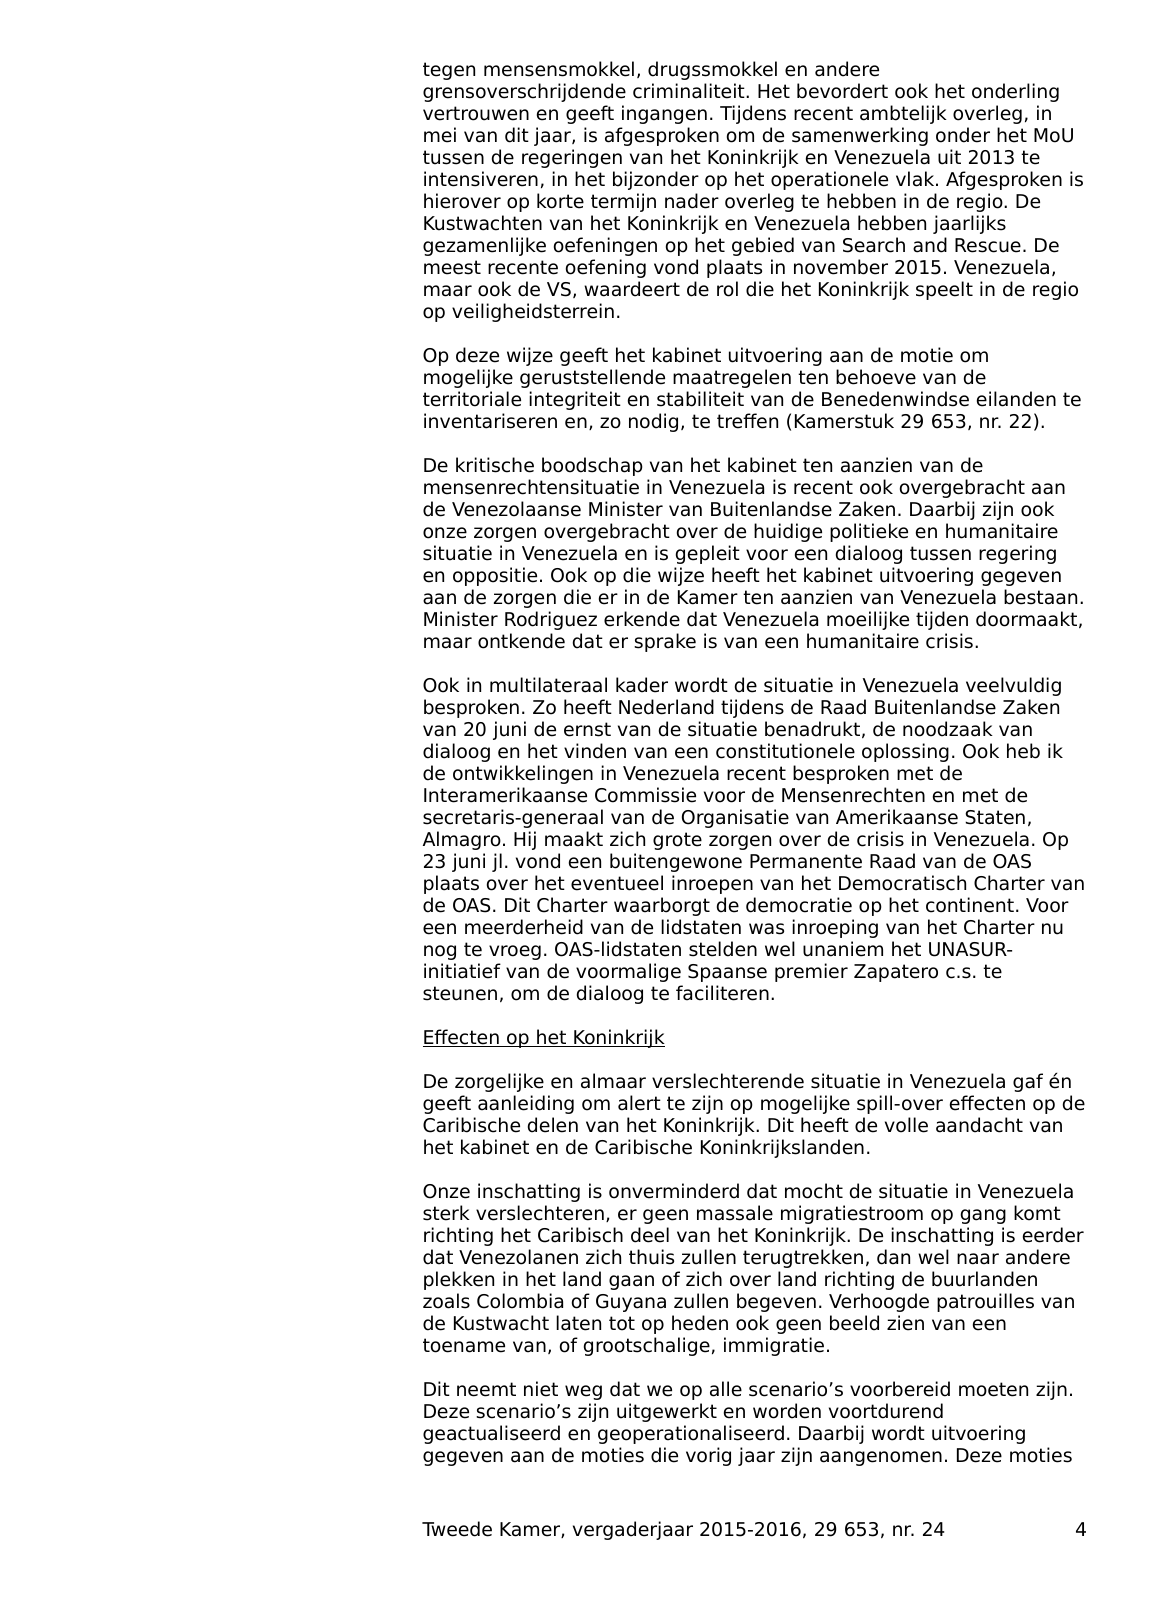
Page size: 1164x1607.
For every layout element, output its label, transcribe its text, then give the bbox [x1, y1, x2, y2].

text Dit neemt niet weg dat we op alle scenario’s voorbereid moeten zijn. Deze scenario’s zijn uitgewerkt en worden voortdurend geactualiseerd en geoperationaliseerd. Daarbij wordt uitvoering gegeven aan de moties die vorig jaar zijn aangenomen. Deze moties [422, 1379, 1087, 1467]
text Ook in multilateraal kader wordt de situatie in Venezuela veelvuldig besproken. Zo heeft Nederland tijdens de Raad Buitenlandse Zaken van 20 juni de ernst van de situatie benadrukt, de noodzaak van dialoog en het vinden van een constitutionele oplossing. Ook heb ik de ontwikkelingen in Venezuela recent besproken met de Interamerikaanse Commissie voor de Mensenrechten en met de secretaris-generaal van de Organisatie van Amerikaanse Staten, Almagro. Hij maakt zich grote zorgen over de crisis in Venezuela. Op 23 juni jl. vond een buitengewone Permanente Raad van de OAS plaats over het eventueel inroepen van het Democratisch Charter van de OAS. Dit Charter waarborgt de democratie op het continent. Voor een meerderheid van de lidstaten was inroeping van het Charter nu nog te vroeg. OAS-lidstaten stelden wel unaniem het UNASUR-initiatief van de voormalige Spaanse premier Zapatero c.s. te steunen, om de dialoog te faciliteren. [422, 675, 1087, 1005]
text tegen mensensmokkel, drugssmokkel en andere grensoverschrijdende criminaliteit. Het bevordert ook het onderling vertrouwen en geeft ingangen. Tijdens recent ambtelijk overleg, in mei van dit jaar, is afgesproken om de samenwerking onder het MoU tussen de regeringen van het Koninkrijk en Venezuela uit 2013 te intensiveren, in het bijzonder op het operationele vlak. Afgesproken is hierover op korte termijn nader overleg te hebben in de regio. De Kustwachten van het Koninkrijk en Venezuela hebben jaarlijks gezamenlijke oefeningen op het gebied van Search and Rescue. De meest recente oefening vond plaats in november 2015. Venezuela, maar ook de VS, waardeert de rol die het Koninkrijk speelt in de regio op veiligheidsterrein. [422, 59, 1087, 323]
text De zorgelijke en almaar verslechterende situatie in Venezuela gaf én geeft aanleiding om alert te zijn op mogelijke spill-over effecten op de Caribische delen van het Koninkrijk. Dit heeft de volle aandacht van het kabinet en de Caribische Koninkrijkslanden. [422, 1071, 1087, 1159]
text De kritische boodschap van het kabinet ten aanzien van de mensenrechtensituatie in Venezuela is recent ook overgebracht aan de Venezolaanse Minister van Buitenlandse Zaken. Daarbij zijn ook onze zorgen overgebracht over de huidige politieke en humanitaire situatie in Venezuela en is gepleit voor een dialoog tussen regering en oppositie. Ook op die wijze heeft het kabinet uitvoering gegeven aan de zorgen die er in de Kamer ten aanzien van Venezuela bestaan. Minister Rodriguez erkende dat Venezuela moeilijke tijden doormaakt, maar ontkende dat er sprake is van een humanitaire crisis. [422, 455, 1087, 653]
text Onze inschatting is onverminderd dat mocht de situatie in Venezuela sterk verslechteren, er geen massale migratiestroom op gang komt richting het Caribisch deel van het Koninkrijk. De inschatting is eerder dat Venezolanen zich thuis zullen terugtrekken, dan wel naar andere plekken in het land gaan of zich over land richting de buurlanden zoals Colombia of Guyana zullen begeven. Verhoogde patrouilles van de Kustwacht laten tot op heden ook geen beeld zien van een toename van, of grootschalige, immigratie. [422, 1181, 1087, 1357]
subtitle Effecten op het Koninkrijk [422, 1027, 1087, 1049]
text Op deze wijze geeft het kabinet uitvoering aan de motie om mogelijke geruststellende maatregelen ten behoeve van de territoriale integriteit en stabiliteit van de Benedenwindse eilanden te inventariseren en, zo nodig, te treffen (Kamerstuk 29 653, nr. 22). [422, 345, 1087, 433]
